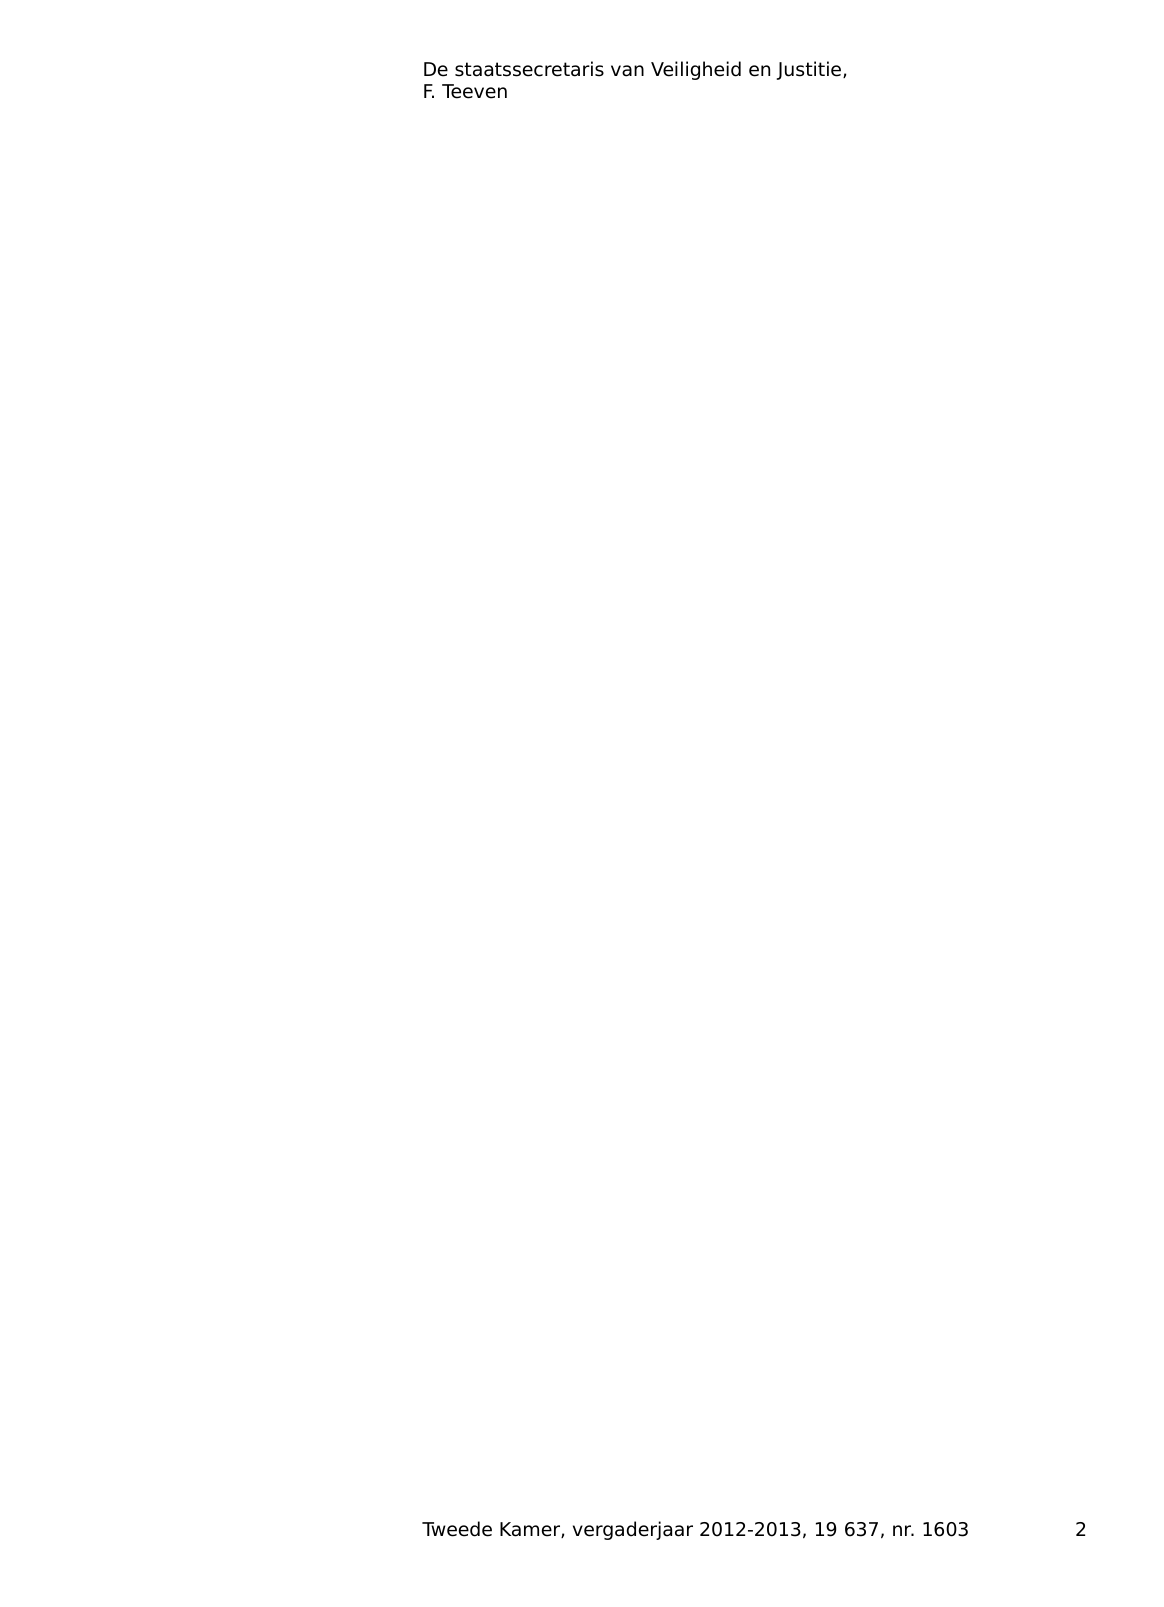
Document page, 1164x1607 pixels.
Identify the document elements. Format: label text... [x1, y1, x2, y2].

text De staatssecretaris van Veiligheid en Justitie, F. Teeven [422, 59, 1087, 103]
